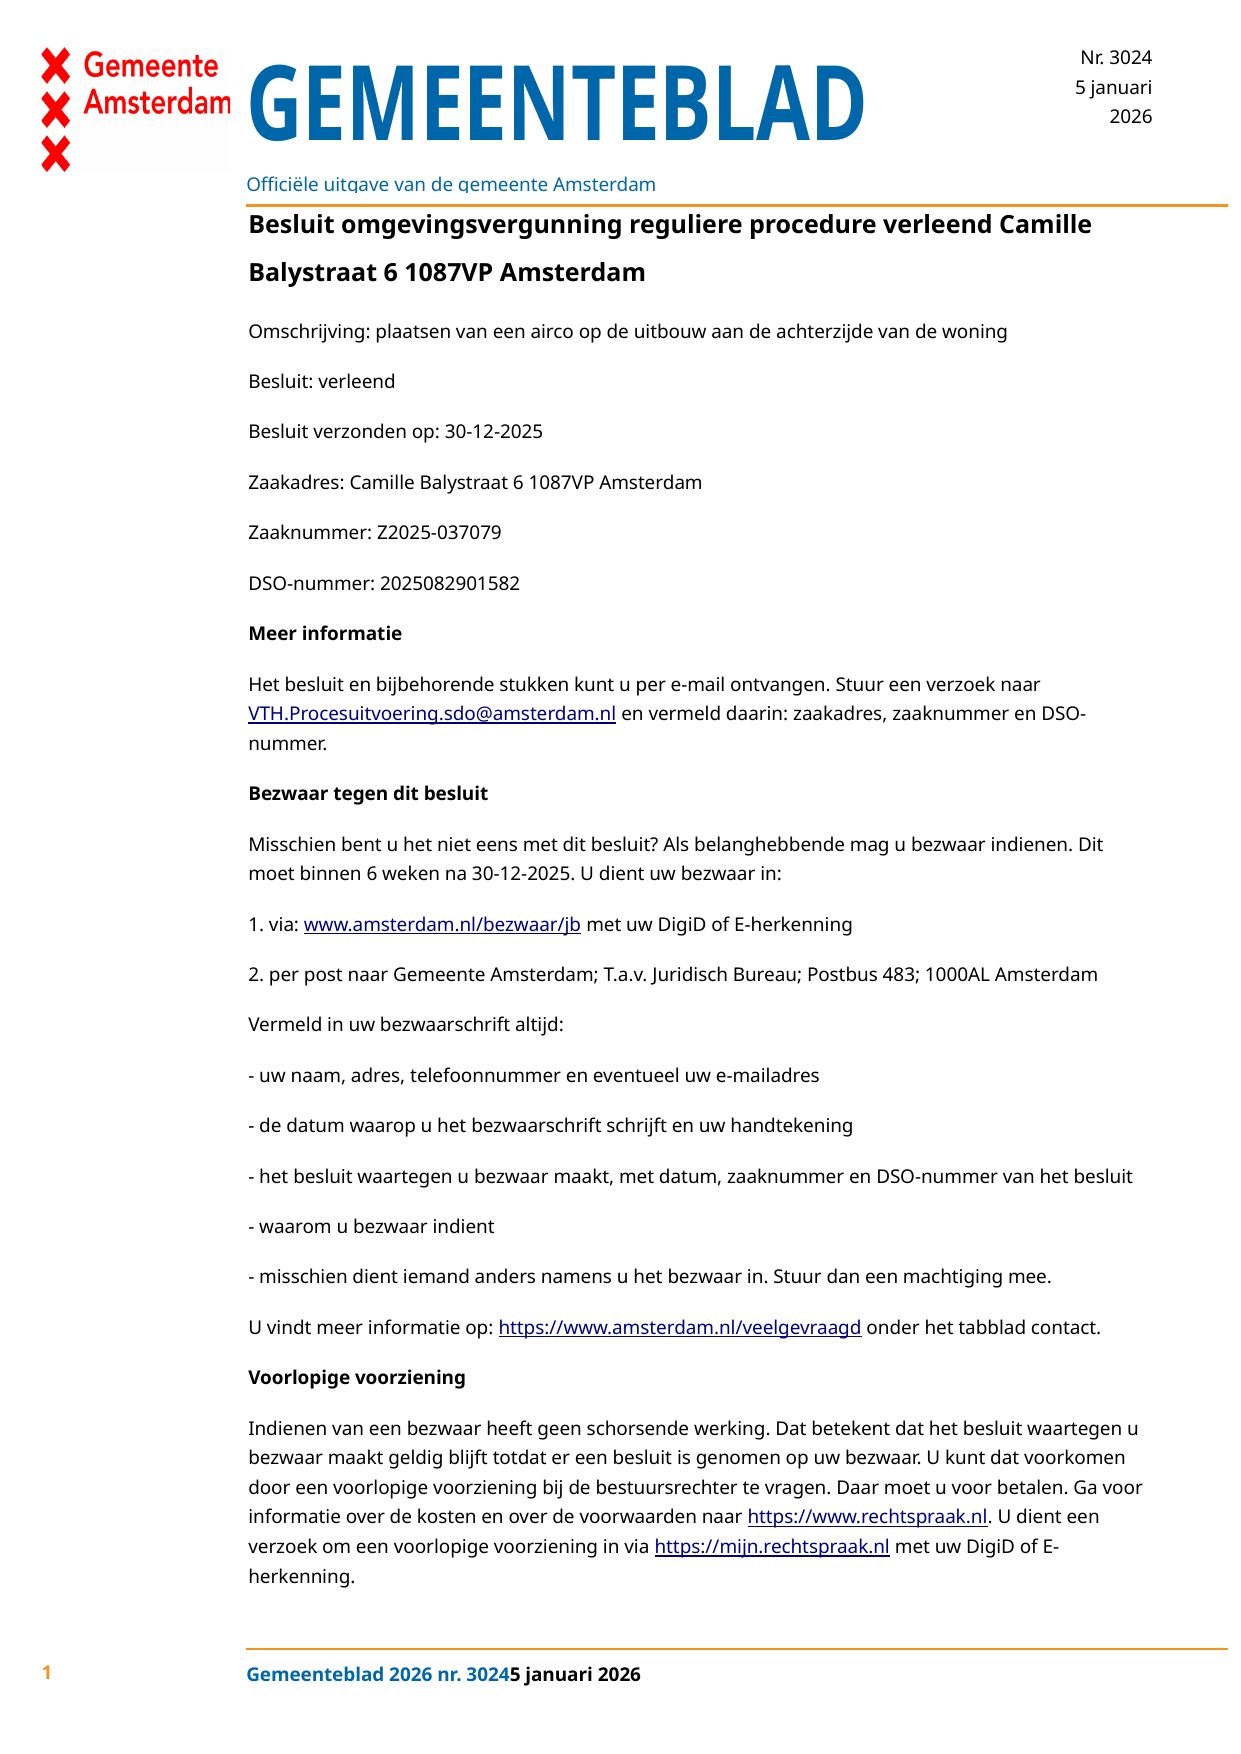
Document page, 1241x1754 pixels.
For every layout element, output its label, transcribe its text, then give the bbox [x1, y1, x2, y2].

text Meer informatie [248, 620, 1152, 646]
text Besluit: verleend [248, 368, 1152, 394]
text Zaaknummer: Z2025-037079 [248, 519, 1152, 545]
text 2. per post naar Gemeente Amsterdam; T.a.v. Juridisch Bureau; Postbus 483; 1000AL Amsterdam [248, 961, 1152, 987]
text DSO-nummer: 2025082901582 [248, 570, 1152, 596]
text U vindt meer informatie op: https://www.amsterdam.nl/veelgevraagd onder het tabblad contact. [248, 1314, 1152, 1340]
text Indienen van een bezwaar heeft geen schorsende werking. Dat betekent dat het besluit waartegen u bezwaar maakt geldig blijft totdat er een besluit is genomen op uw bezwaar. U kunt dat voorkomen door een voorlopige voorziening bij de bestuursrechter te vragen. Daar moet u voor betalen. Ga voor informatie over de kosten en over de voorwaarden naar https://www.rechtspraak.nl. U dient een verzoek om een voorlopige voorziening in via https://mijn.rechtspraak.nl met uw DigiD of E-herkenning. [248, 1415, 1152, 1589]
text - misschien dient iemand anders namens u het bezwaar in. Stuur dan een machtiging mee. [248, 1264, 1152, 1289]
text Vermeld in uw bezwaarschrift altijd: [248, 1012, 1152, 1037]
text - het besluit waartegen u bezwaar maakt, met datum, zaaknummer en DSO-nummer van het besluit [248, 1163, 1152, 1189]
text - waarom u bezwaar indient [248, 1213, 1152, 1239]
text Bezwaar tegen dit besluit [248, 780, 1152, 806]
text Misschien bent u het niet eens met dit besluit? Als belanghebbende mag u bezwaar indienen. Dit moet binnen 6 weken na 30-12-2025. U dient uw bezwaar in: [248, 831, 1152, 886]
text - uw naam, adres, telefoonnummer en eventueel uw e-mailadres [248, 1062, 1152, 1088]
picture [41, 47, 231, 172]
text Voorlopige voorziening [248, 1364, 1152, 1390]
text 1. via: www.amsterdam.nl/bezwaar/jb met uw DigiD of E-herkenning [248, 911, 1152, 937]
text Zaakadres: Camille Balystraat 6 1087VP Amsterdam [248, 469, 1152, 495]
text Besluit omgevingsvergunning reguliere procedure verleend Camille Balystraat 6 1087VP Amsterdam [248, 207, 1152, 288]
text Besluit verzonden op: 30-12-2025 [248, 419, 1152, 444]
text - de datum waarop u het bezwaarschrift schrijft en uw handtekening [248, 1112, 1152, 1138]
text Omschrijving: plaatsen van een airco op de uitbouw aan de achterzijde van de woning [248, 318, 1152, 344]
text Het besluit en bijbehorende stukken kunt u per e-mail ontvangen. Stuur een verzoek naar VTH.Procesuitvoering.sdo@amsterdam.nl en vermeld daarin: zaakadres, zaaknummer en DSO-nummer. [248, 671, 1152, 756]
